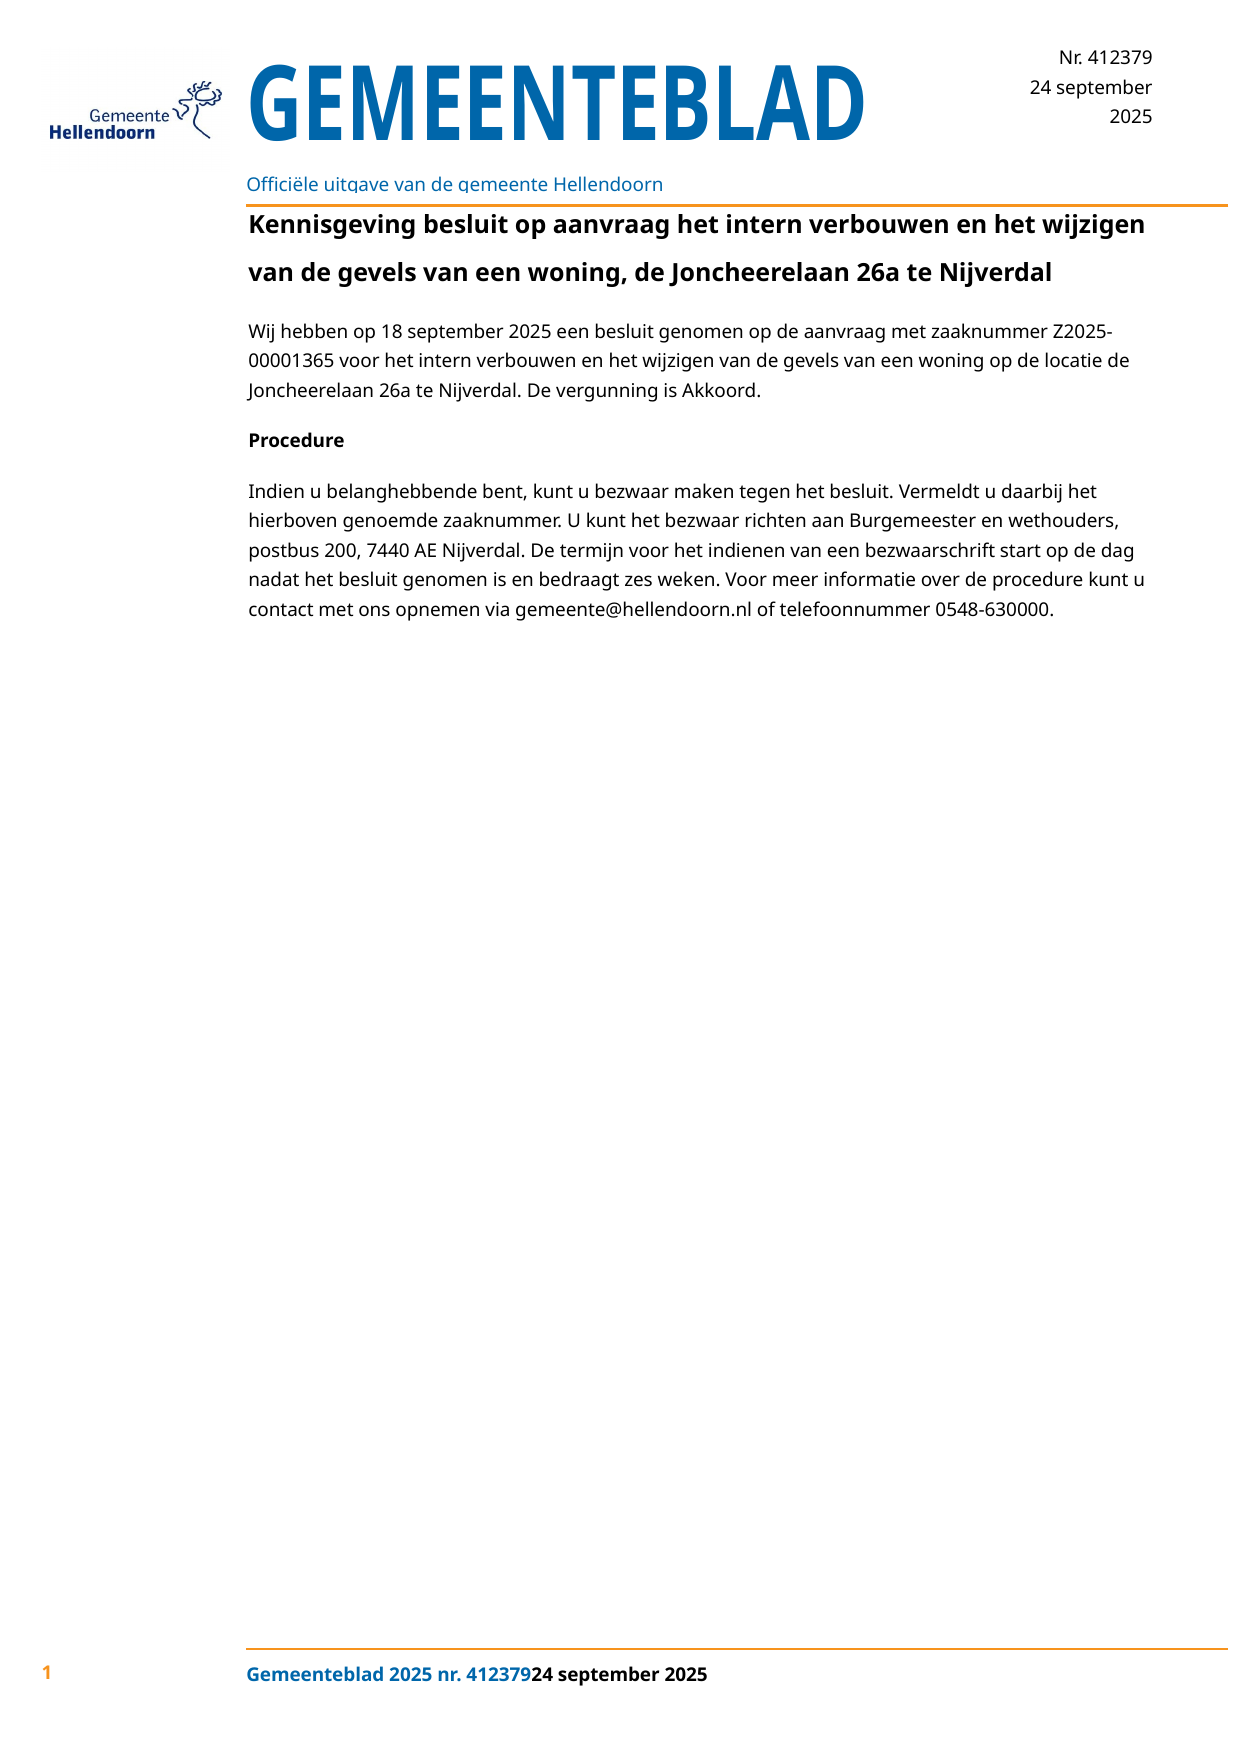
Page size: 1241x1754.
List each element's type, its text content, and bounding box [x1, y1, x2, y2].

text Wij hebben op 18 september 2025 een besluit genomen op de aanvraag met zaaknummer Z2025-00001365 voor het intern verbouwen en het wijzigen van de gevels van een woning op de locatie de Joncheerelaan 26a te Nijverdal. De vergunning is Akkoord. [248, 318, 1152, 403]
picture [41, 47, 231, 172]
text Procedure [248, 427, 1152, 453]
text Kennisgeving besluit op aanvraag het intern verbouwen en het wijzigen van de gevels van een woning, de Joncheerelaan 26a te Nijverdal [248, 207, 1152, 288]
text Indien u belanghebbende bent, kunt u bezwaar maken tegen het besluit. Vermeldt u daarbij het hierboven genoemde zaaknummer. U kunt het bezwaar richten aan Burgemeester en wethouders, postbus 200, 7440 AE Nijverdal. De termijn voor het indienen van een bezwaarschrift start op de dag nadat het besluit genomen is en bedraagt zes weken. Voor meer informatie over de procedure kunt u contact met ons opnemen via gemeente@hellendoorn.nl of telefoonnummer 0548-630000. [248, 478, 1152, 622]
